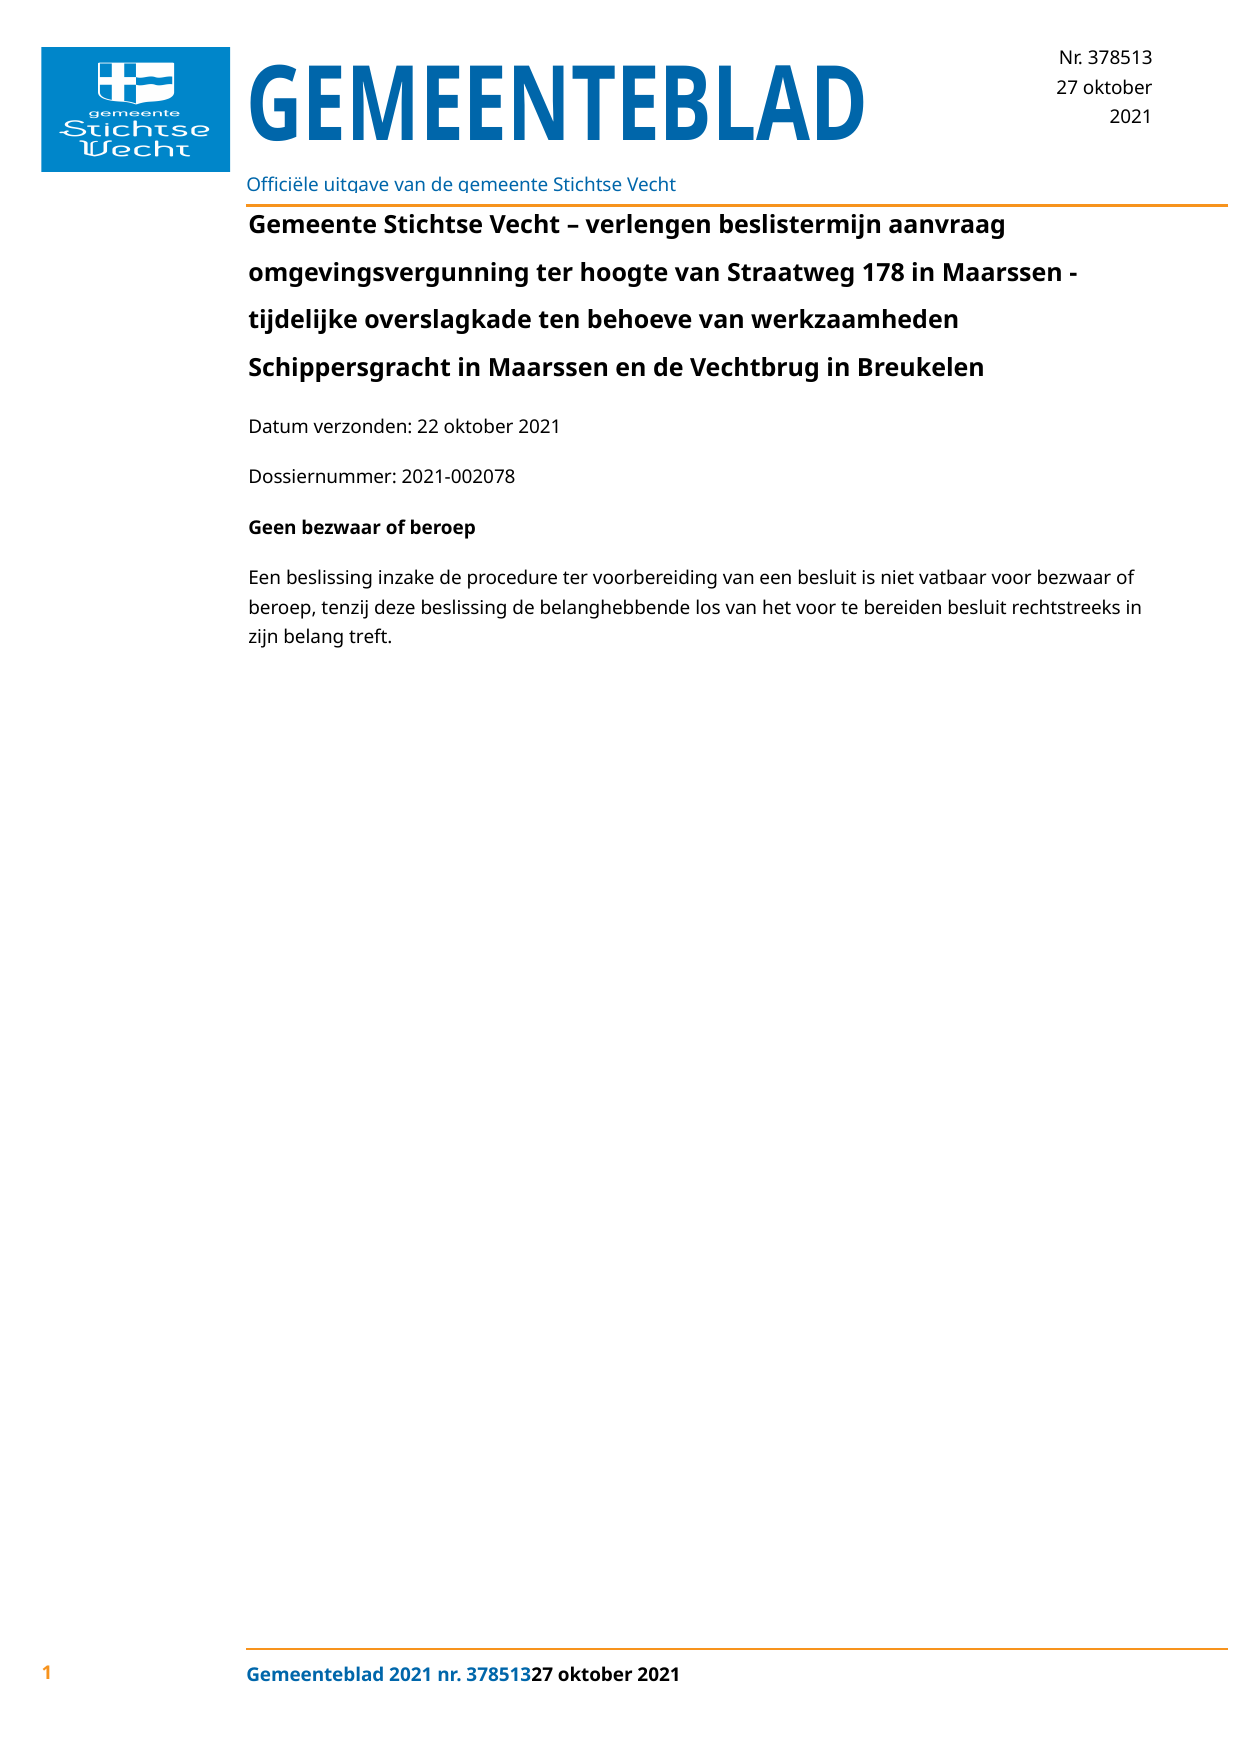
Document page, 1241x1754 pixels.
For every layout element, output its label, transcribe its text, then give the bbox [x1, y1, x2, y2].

text Gemeente Stichtse Vecht – verlengen beslistermijn aanvraag omgevingsvergunning ter hoogte van Straatweg 178 in Maarssen - tijdelijke overslagkade ten behoeve van werkzaamheden Schippersgracht in Maarssen en de Vechtbrug in Breukelen [248, 207, 1152, 384]
picture [137, 63, 174, 103]
text Geen bezwaar of beroep [248, 514, 1152, 540]
picture [99, 63, 135, 101]
text Datum verzonden: 22 oktober 2021 [248, 413, 1152, 439]
text Dossiernummer: 2021-002078 [248, 463, 1152, 489]
text Een beslissing inzake de procedure ter voorbereiding van een besluit is niet vatbaar voor bezwaar of beroep, tenzij deze beslissing de belanghebbende los van het voor te bereiden besluit rechtstreeks in zijn belang treft. [248, 564, 1152, 649]
